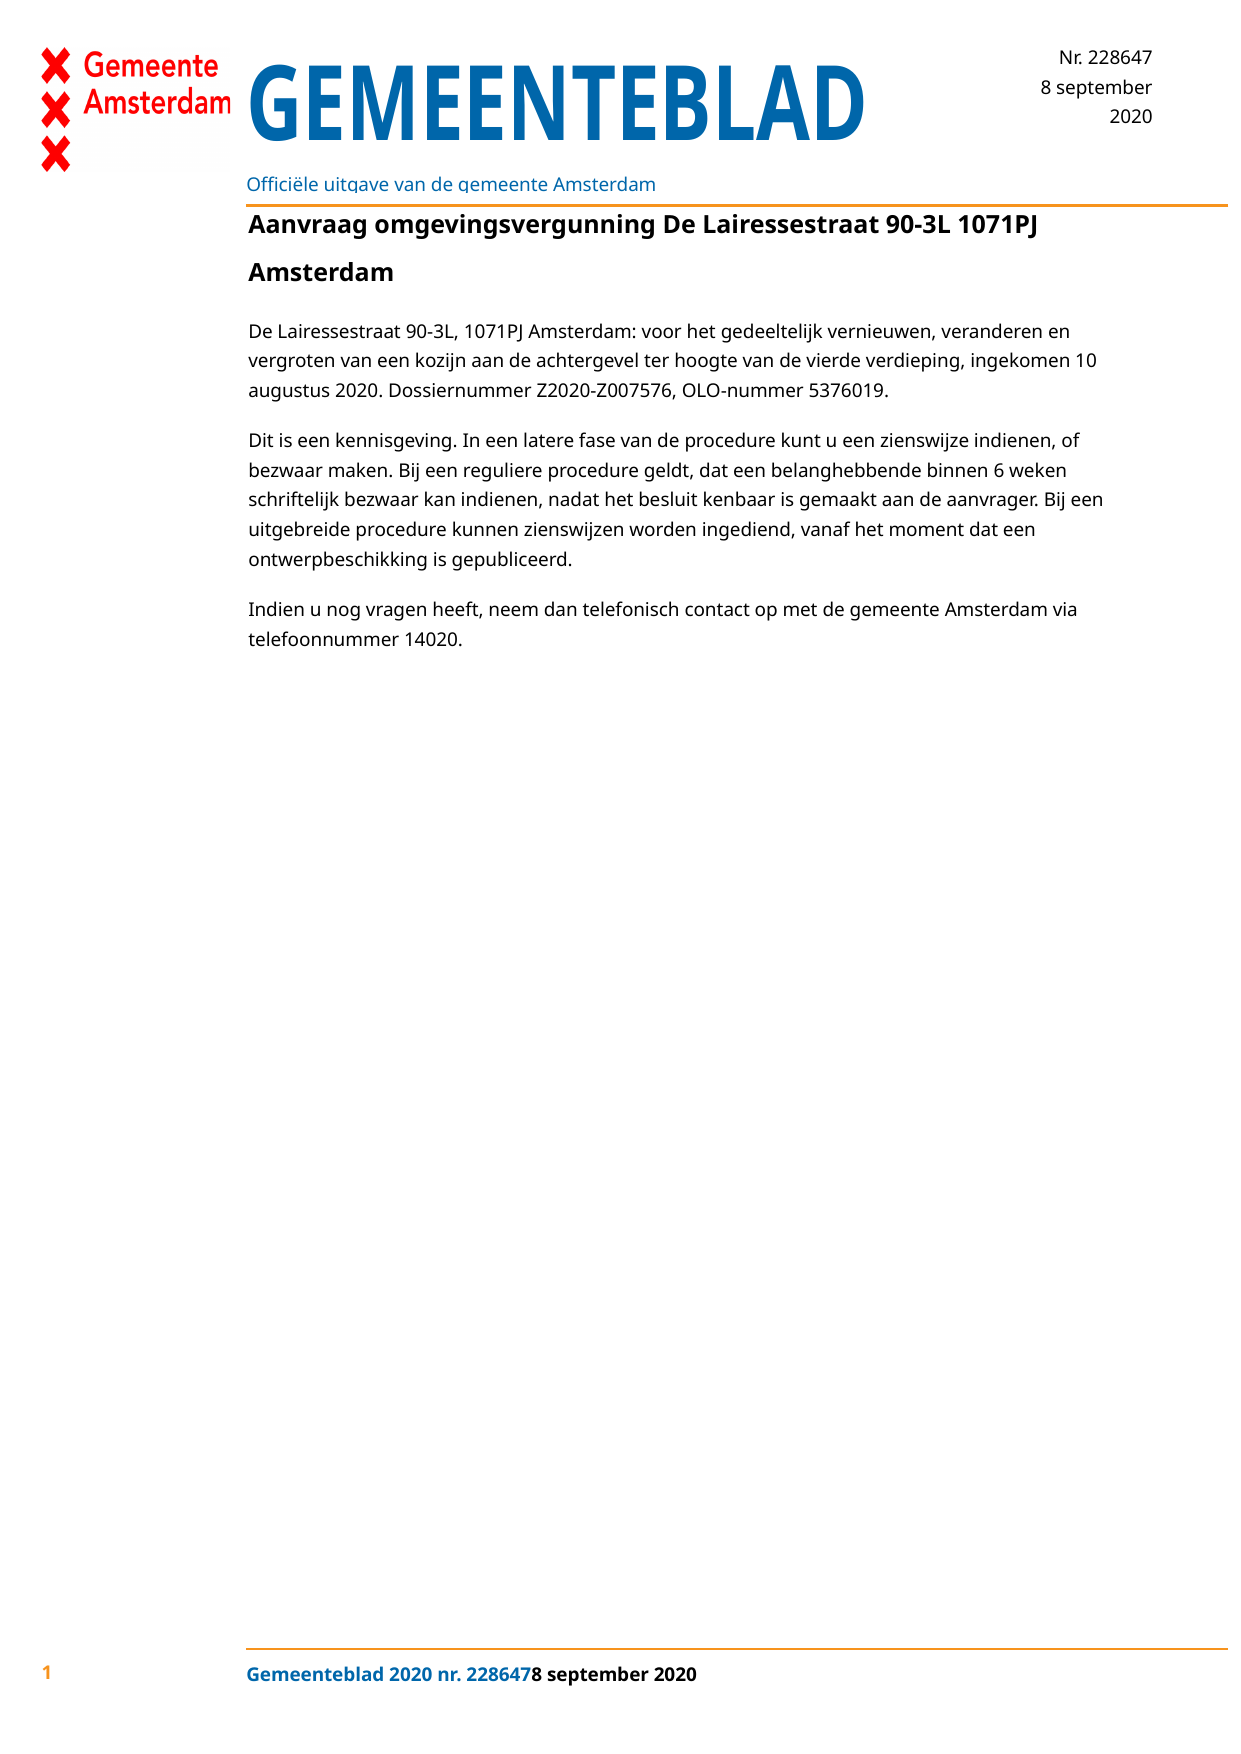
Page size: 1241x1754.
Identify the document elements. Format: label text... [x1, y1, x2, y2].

text Aanvraag omgevingsvergunning De Lairessestraat 90-3L 1071PJ Amsterdam [248, 207, 1152, 288]
text De Lairessestraat 90-3L, 1071PJ Amsterdam: voor het gedeeltelijk vernieuwen, veranderen en vergroten van een kozijn aan de achtergevel ter hoogte van de vierde verdieping, ingekomen 10 augustus 2020. Dossiernummer Z2020-Z007576, OLO-nummer 5376019. [248, 318, 1152, 403]
text Indien u nog vragen heeft, neem dan telefonisch contact op met de gemeente Amsterdam via telefoonnummer 14020. [248, 596, 1152, 652]
text Dit is een kennisgeving. In een latere fase van de procedure kunt u een zienswijze indienen, of bezwaar maken. Bij een reguliere procedure geldt, dat een belanghebbende binnen 6 weken schriftelijk bezwaar kan indienen, nadat het besluit kenbaar is gemaakt aan de aanvrager. Bij een uitgebreide procedure kunnen zienswijzen worden ingediend, vanaf het moment dat een ontwerpbeschikking is gepubliceerd. [248, 427, 1152, 572]
picture [41, 47, 231, 172]
